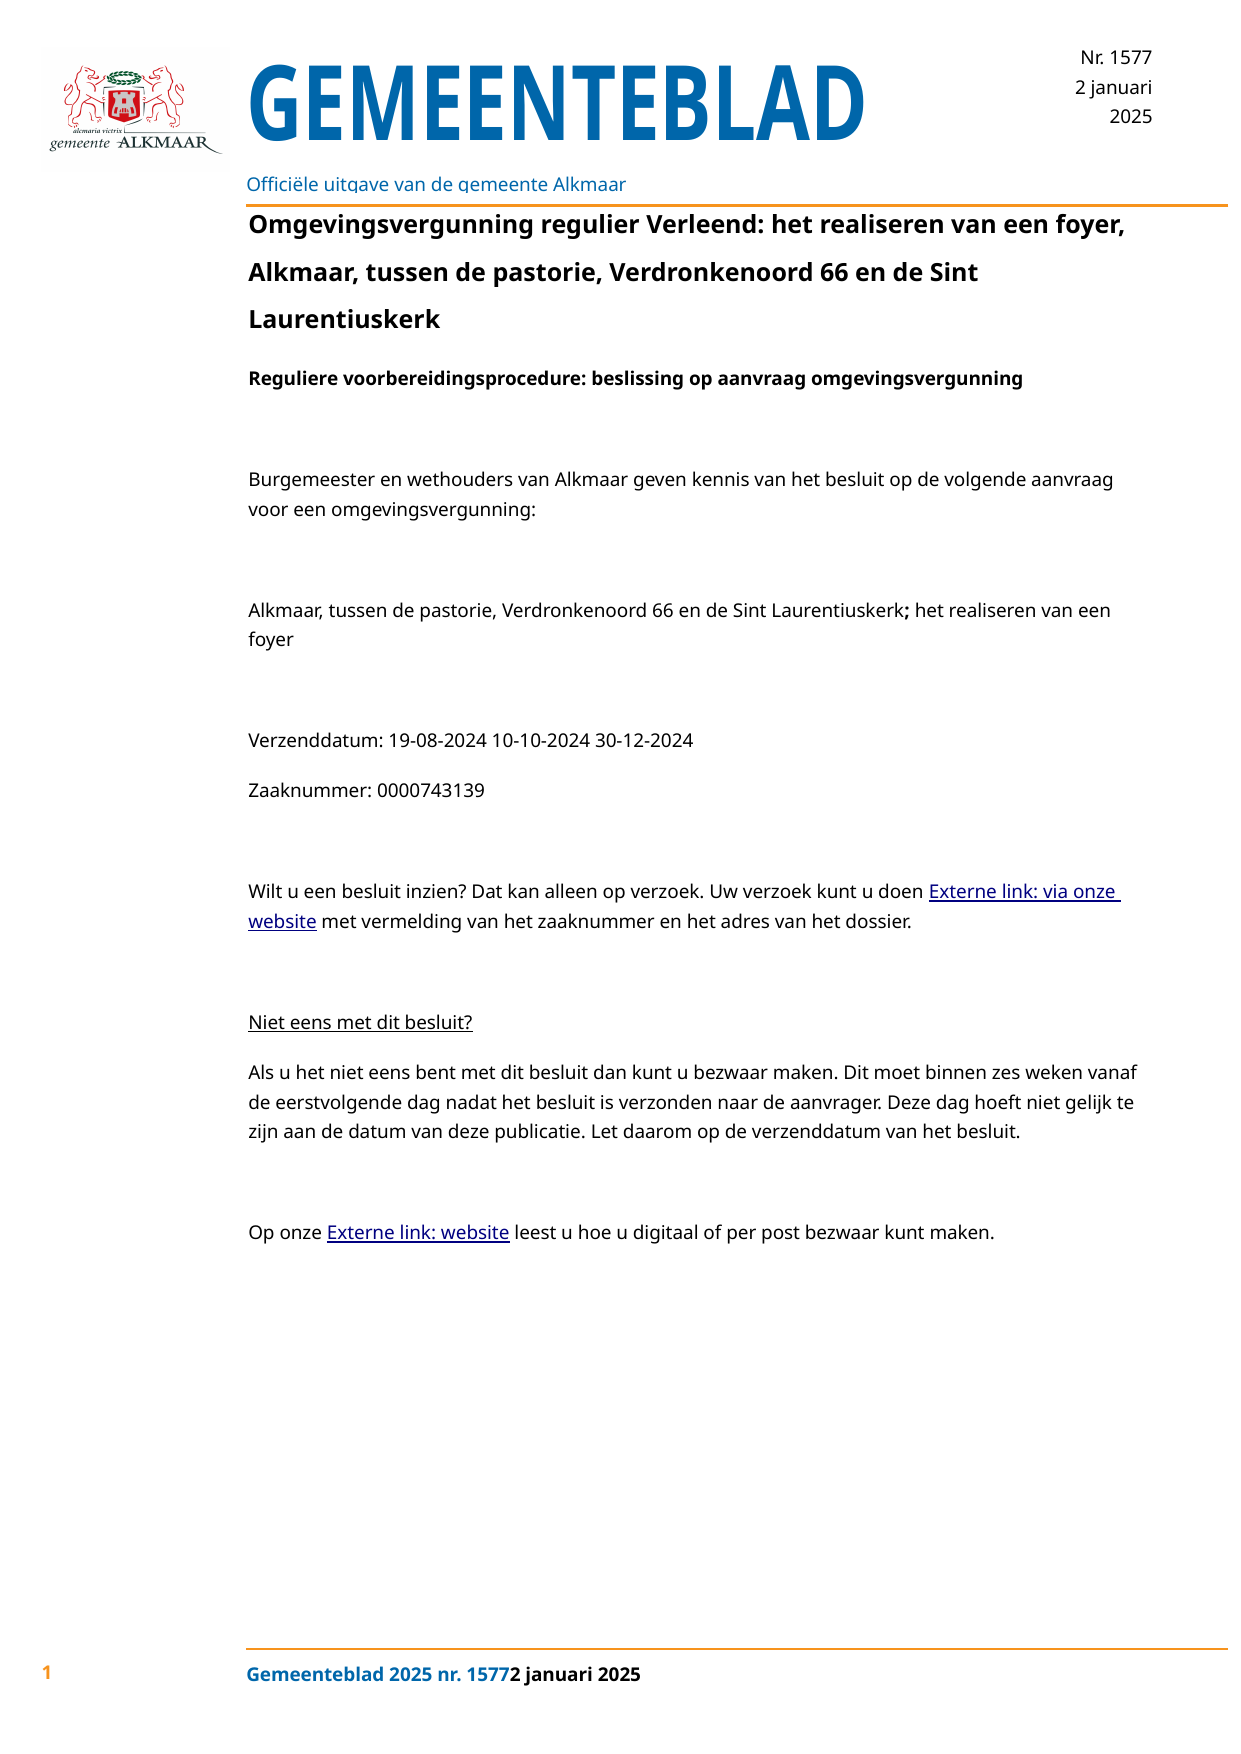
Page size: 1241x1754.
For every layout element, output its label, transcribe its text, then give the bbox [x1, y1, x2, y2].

text Verzenddatum: 19-08-2024 10-10-2024 30-12-2024 [248, 727, 1152, 753]
text Niet eens met dit besluit? [248, 1009, 1152, 1034]
text Wilt u een besluit inzien? Dat kan alleen op verzoek. Uw verzoek kunt u doen Externe link: via onze website met vermelding van het zaaknummer en het adres van het dossier. [248, 878, 1152, 934]
text Als u het niet eens bent met dit besluit dan kunt u bezwaar maken. Dit moet binnen zes weken vanaf de eerstvolgende dag nadat het besluit is verzonden naar de aanvrager. Deze dag hoeft niet gelijk te zijn aan de datum van deze publicatie. Let daarom op de verzenddatum van het besluit. [248, 1059, 1152, 1144]
text Burgemeester en wethouders van Alkmaar geven kennis van het besluit op de volgende aanvraag voor een omgevingsvergunning: [248, 466, 1152, 522]
text Alkmaar, tussen de pastorie, Verdronkenoord 66 en de Sint Laurentiuskerk; het realiseren van een foyer [248, 597, 1152, 652]
text Op onze Externe link: website leest u hoe u digitaal of per post bezwaar kunt maken. [248, 1219, 1152, 1245]
picture [41, 47, 231, 172]
text Omgevingsvergunning regulier Verleend: het realiseren van een foyer, Alkmaar, tussen de pastorie, Verdronkenoord 66 en de Sint Laurentiuskerk [248, 207, 1152, 336]
text Reguliere voorbereidingsprocedure: beslissing op aanvraag omgevingsvergunning [248, 366, 1152, 391]
text Zaaknummer: 0000743139 [248, 778, 1152, 803]
